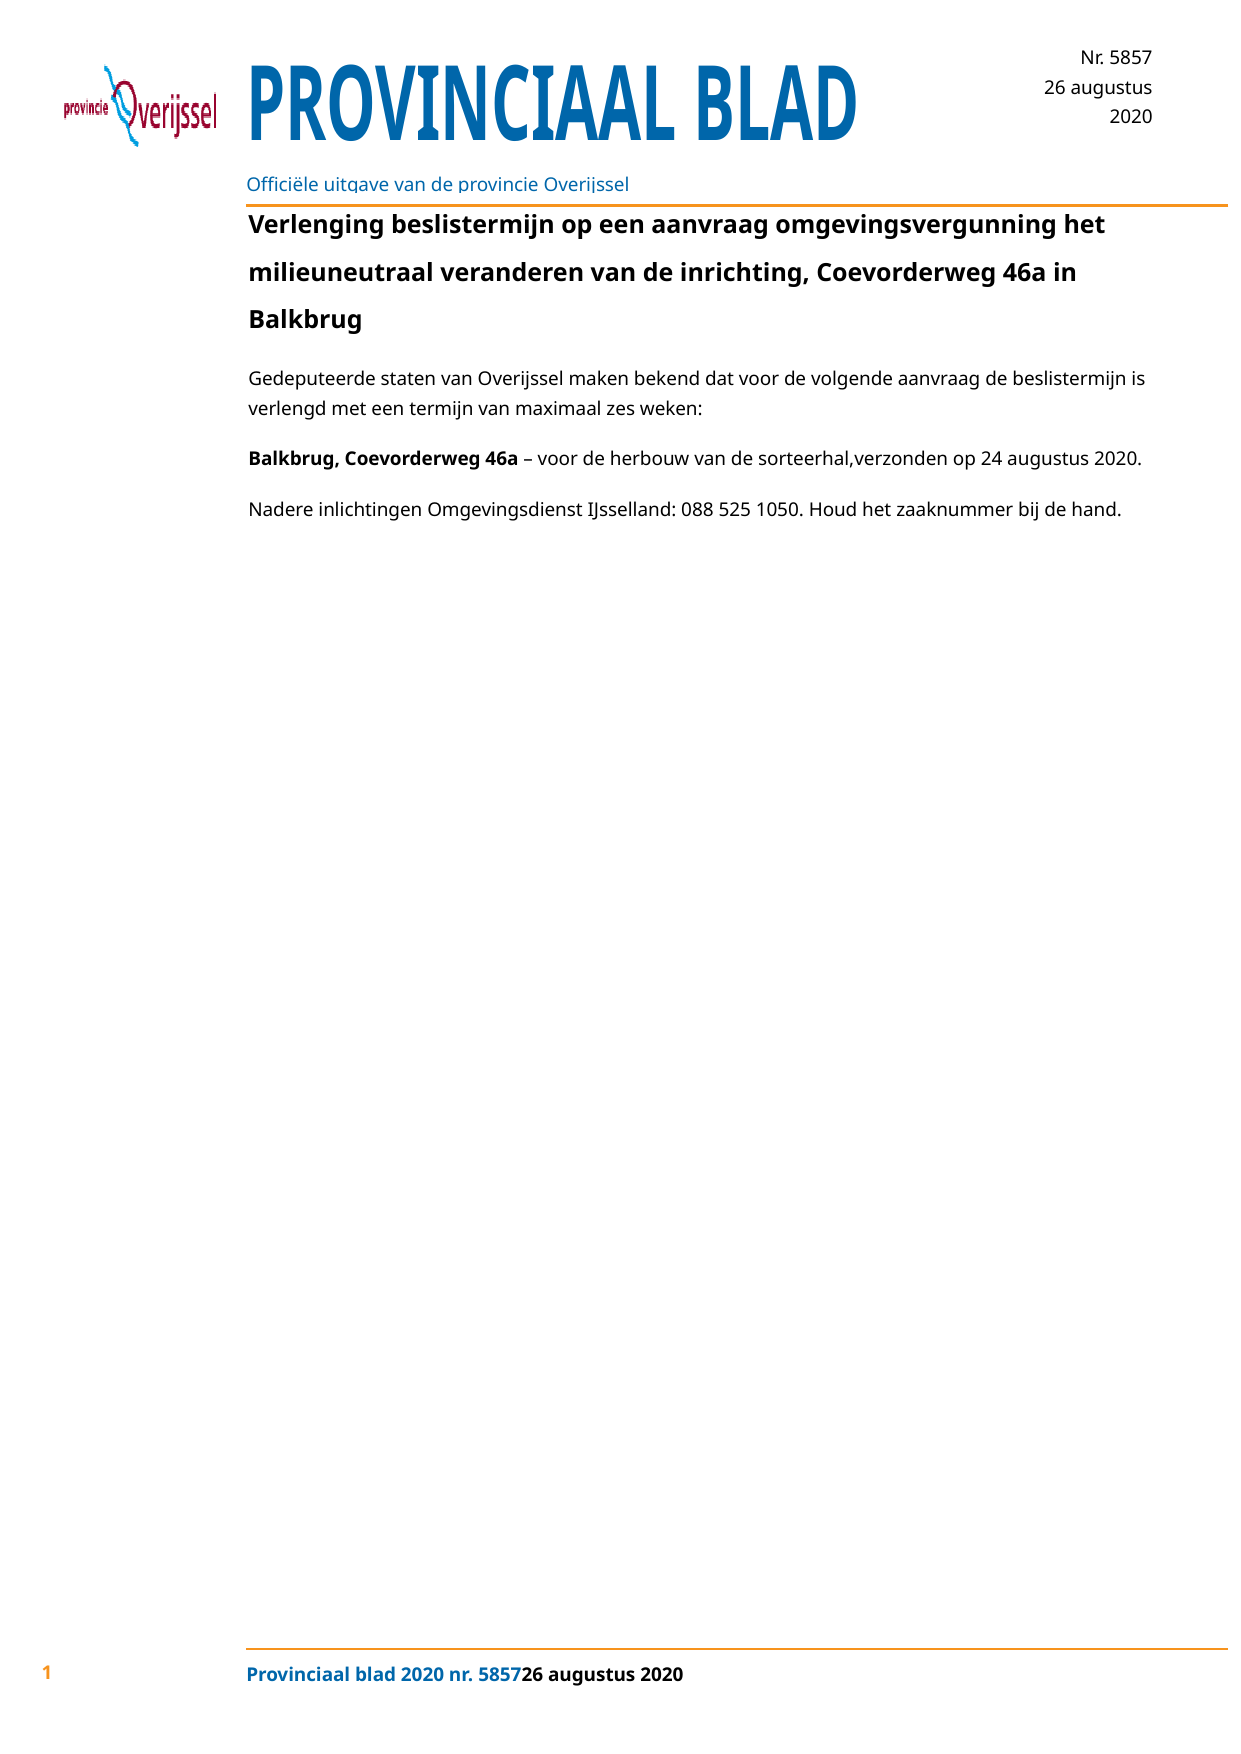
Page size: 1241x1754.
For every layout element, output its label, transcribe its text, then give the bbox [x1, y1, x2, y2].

text Verlenging beslistermijn op een aanvraag omgevingsvergunning het milieuneutraal veranderen van de inrichting, Coevorderweg 46a in Balkbrug [248, 207, 1152, 336]
text Gedeputeerde staten van Overijssel maken bekend dat voor de volgende aanvraag de beslistermijn is verlengd met een termijn van maximaal zes weken: [248, 366, 1152, 421]
text Nadere inlichtingen Omgevingsdienst IJsselland: 088 525 1050. Houd het zaaknummer bij de hand. [248, 496, 1152, 522]
text Balkbrug, Coevorderweg 46a – voor de herbouw van de sorteerhal,verzonden op 24 augustus 2020. [248, 446, 1152, 471]
picture [41, 47, 231, 172]
